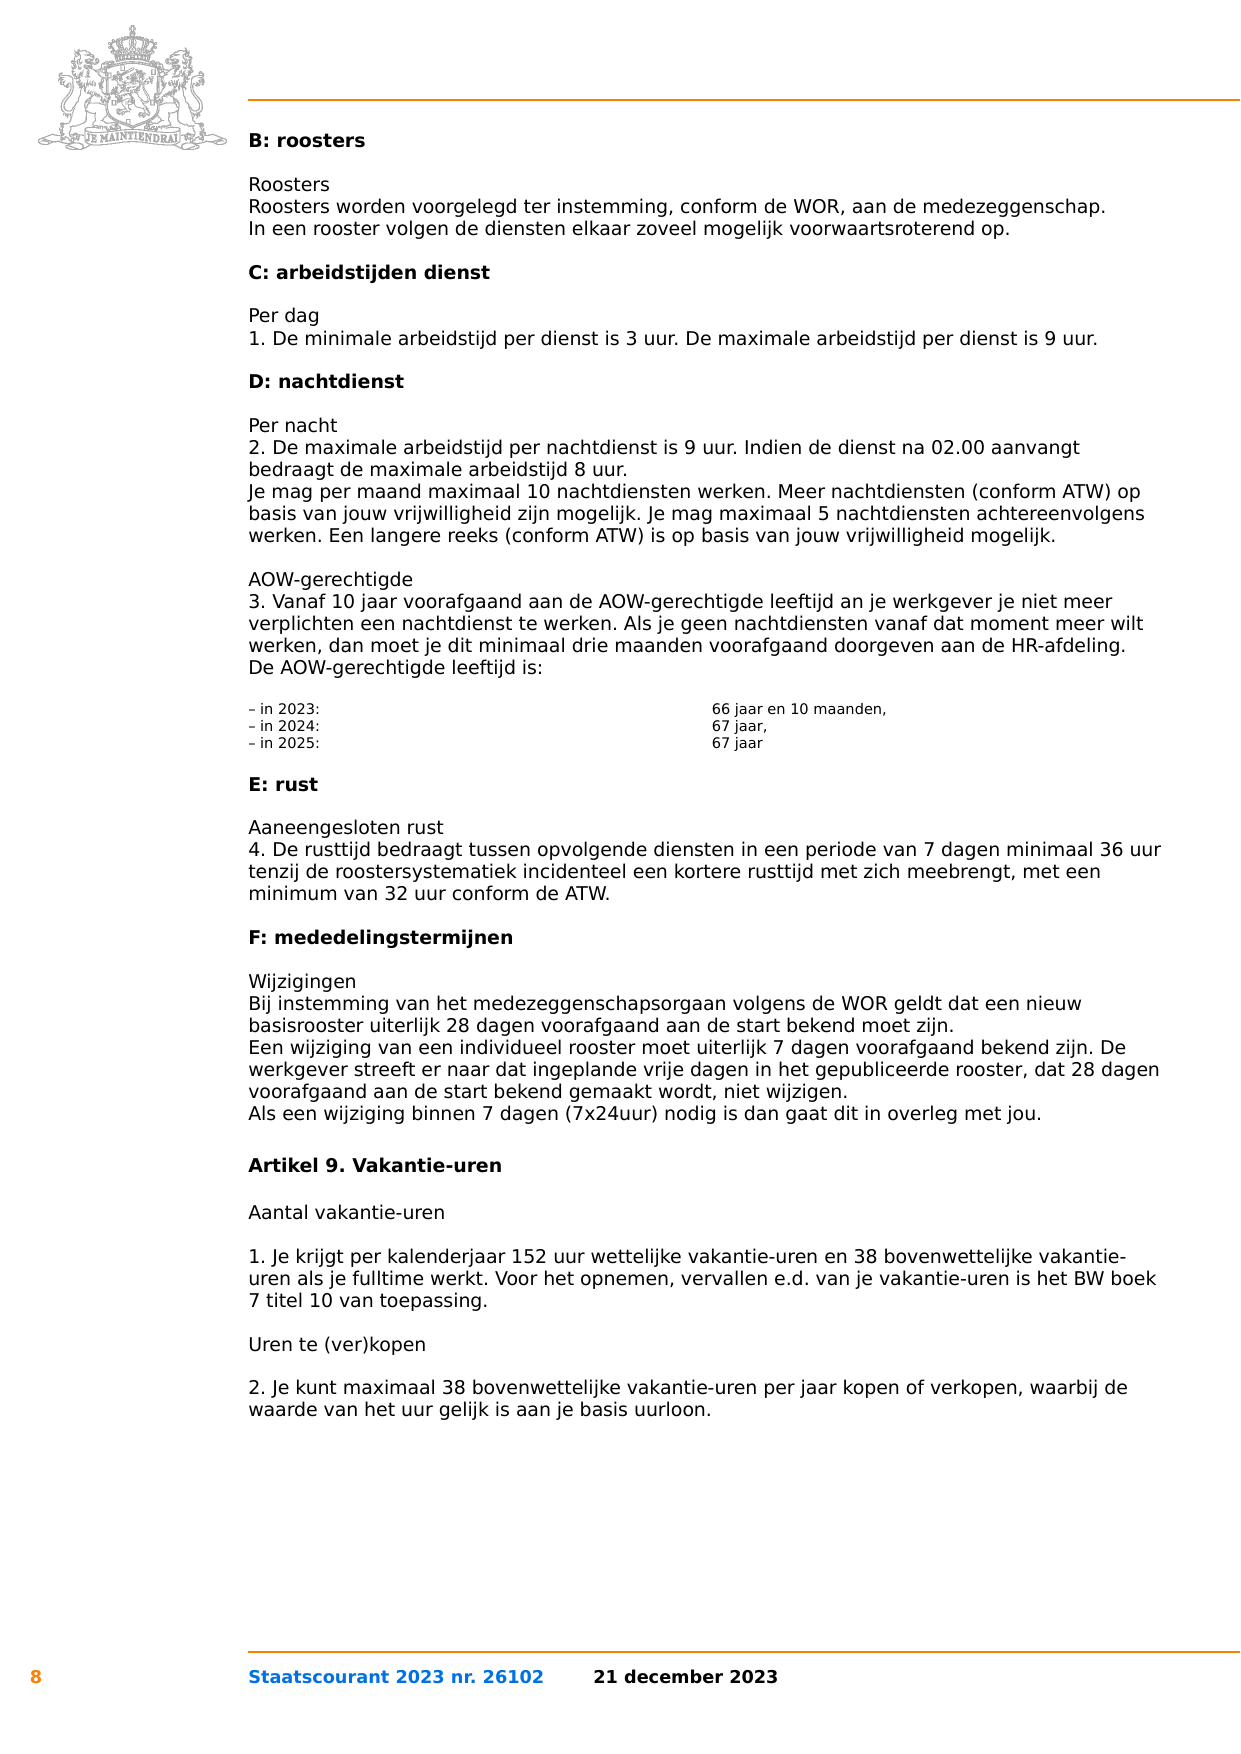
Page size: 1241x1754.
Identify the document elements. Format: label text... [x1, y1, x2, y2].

text Een wijziging van een individueel rooster moet uiterlijk 7 dagen voorafgaand bekend zijn. De werkgever streeft er naar dat ingeplande vrije dagen in het gepubliceerde rooster, dat 28 dagen voorafgaand aan de start bekend gemaakt wordt, niet wijzigen. [248, 1037, 1163, 1103]
text 4. De rusttijd bedraagt tussen opvolgende diensten in een periode van 7 dagen minimaal 36 uur tenzij de roostersystematiek incidenteel een kortere rusttijd met zich meebrengt, met een minimum van 32 uur conform de ATW. [248, 839, 1163, 905]
text Je mag per maand maximaal 10 nachtdiensten werken. Meer nachtdiensten (conform ATW) op basis van jouw vrijwilligheid zijn mogelijk. Je mag maximaal 5 nachtdiensten achtereenvolgens werken. Een langere reeks (conform ATW) is op basis van jouw vrijwilligheid mogelijk. [248, 481, 1163, 547]
text Bij instemming van het medezeggenschapsorgaan volgens de WOR geldt dat een nieuw basisrooster uiterlijk 28 dagen voorafgaand aan de start bekend moet zijn. [248, 993, 1163, 1037]
subtitle D: nachtdienst [248, 371, 1163, 393]
table_header 66 jaar en 10 maanden, [706, 701, 1163, 718]
subtitle Aantal vakantie-uren [248, 1202, 1163, 1224]
subtitle AOW-gerechtigde [248, 569, 1163, 591]
subtitle Uren te (ver)kopen [248, 1333, 1163, 1355]
text De AOW-gerechtigde leeftijd is: [248, 657, 1163, 679]
text 1. Je krijgt per kalenderjaar 152 uur wettelijke vakantie-uren en 38 bovenwettelijke vakantie-uren als je fulltime werkt. Voor het opnemen, vervallen e.d. van je vakantie-uren is het BW boek 7 titel 10 van toepassing. [248, 1246, 1163, 1312]
table_header – in 2023: [248, 701, 706, 718]
subtitle Per nacht [248, 415, 1163, 437]
table_cell – in 2024: [248, 718, 706, 734]
text 3. Vanaf 10 jaar voorafgaand aan de AOW-gerechtigde leeftijd an je werkgever je niet meer verplichten een nachtdienst te werken. Als je geen nachtdiensten vanaf dat moment meer wilt werken, dan moet je dit minimaal drie maanden voorafgaand doorgeven aan de HR-afdeling. [248, 591, 1163, 657]
text 1. De minimale arbeidstijd per dienst is 3 uur. De maximale arbeidstijd per dienst is 9 uur. [248, 327, 1163, 349]
subtitle Roosters [248, 174, 1163, 196]
table_cell 67 jaar [706, 735, 1163, 752]
text In een rooster volgen de diensten elkaar zoveel mogelijk voorwaartsroterend op. [248, 218, 1163, 240]
table_cell 67 jaar, [706, 718, 1163, 734]
picture [38, 25, 227, 150]
subtitle B: roosters [248, 130, 1163, 152]
subtitle Artikel 9. Vakantie-uren [248, 1155, 1163, 1177]
table_cell – in 2025: [248, 735, 706, 752]
text Als een wijziging binnen 7 dagen (7x24uur) nodig is dan gaat dit in overleg met jou. [248, 1103, 1163, 1125]
text 2. De maximale arbeidstijd per nachtdienst is 9 uur. Indien de dienst na 02.00 aanvangt bedraagt de maximale arbeidstijd 8 uur. [248, 437, 1163, 481]
subtitle C: arbeidstijden dienst [248, 262, 1163, 283]
subtitle Per dag [248, 305, 1163, 327]
subtitle E: rust [248, 773, 1163, 795]
subtitle F: mededelingstermijnen [248, 927, 1163, 949]
subtitle Aaneengesloten rust [248, 817, 1163, 839]
text Roosters worden voorgelegd ter instemming, conform de WOR, aan de medezeggenschap. [248, 196, 1163, 218]
text 2. Je kunt maximaal 38 bovenwettelijke vakantie-uren per jaar kopen of verkopen, waarbij de waarde van het uur gelijk is aan je basis uurloon. [248, 1377, 1163, 1421]
subtitle Wijzigingen [248, 971, 1163, 993]
